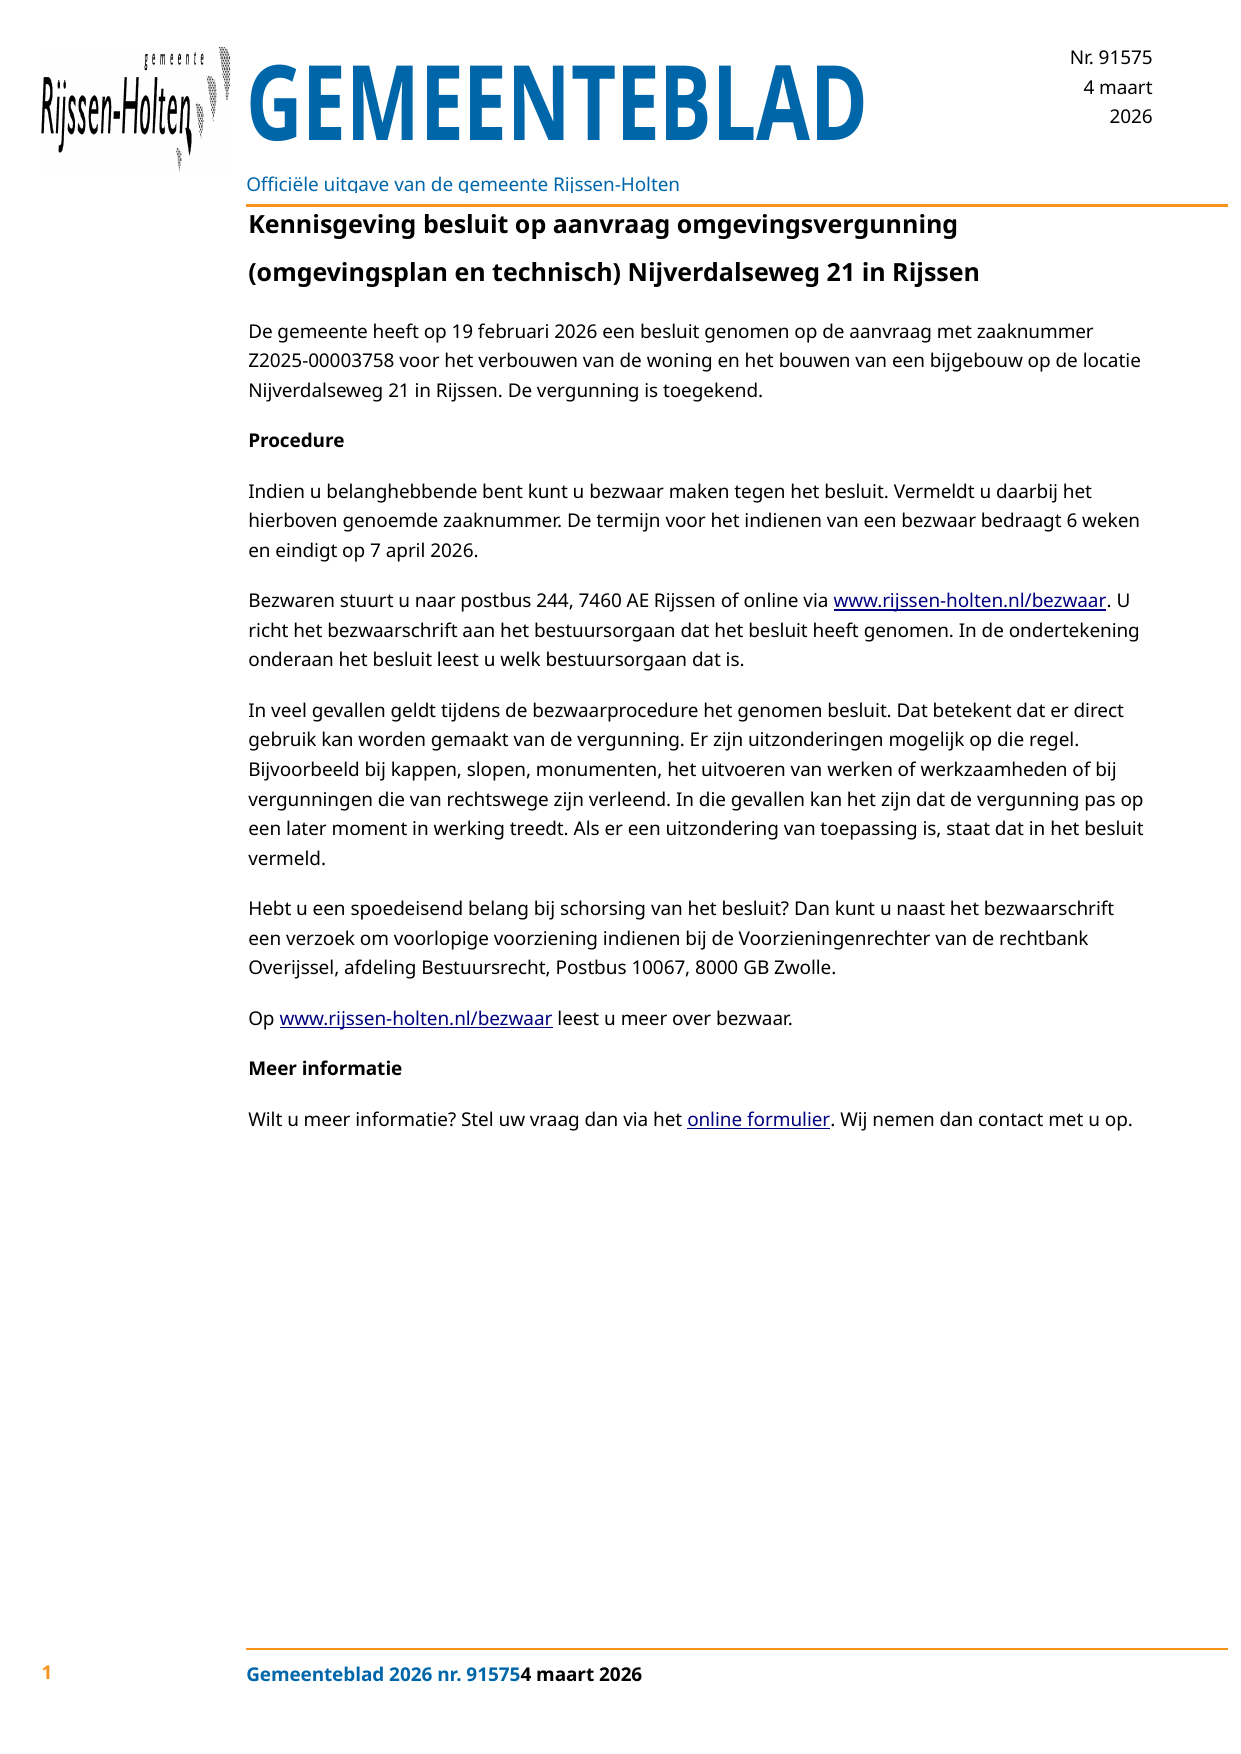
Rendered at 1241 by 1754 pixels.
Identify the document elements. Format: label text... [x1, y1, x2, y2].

text Wilt u meer informatie? Stel uw vraag dan via het online formulier. Wij nemen dan contact met u op. [248, 1106, 1152, 1132]
text Meer informatie [248, 1055, 1152, 1081]
text Indien u belanghebbende bent kunt u bezwaar maken tegen het besluit. Vermeldt u daarbij het hierboven genoemde zaaknummer. De termijn voor het indienen van een bezwaar bedraagt 6 weken en eindigt op 7 april 2026. [248, 478, 1152, 563]
text In veel gevallen geldt tijdens de bezwaarprocedure het genomen besluit. Dat betekent dat er direct gebruik kan worden gemaakt van de vergunning. Er zijn uitzonderingen mogelijk op die regel. Bijvoorbeeld bij kappen, slopen, monumenten, het uitvoeren van werken of werkzaamheden of bij vergunningen die van rechtswege zijn verleend. In die gevallen kan het zijn dat de vergunning pas op een later moment in werking treedt. Als er een uitzondering van toepassing is, staat dat in het besluit vermeld. [248, 697, 1152, 871]
picture [41, 47, 231, 172]
text De gemeente heeft op 19 februari 2026 een besluit genomen op de aanvraag met zaaknummer Z2025-00003758 voor het verbouwen van de woning en het bouwen van een bijgebouw op de locatie Nijverdalseweg 21 in Rijssen. De vergunning is toegekend. [248, 318, 1152, 403]
text Op www.rijssen-holten.nl/bezwaar leest u meer over bezwaar. [248, 1005, 1152, 1031]
text Bezwaren stuurt u naar postbus 244, 7460 AE Rijssen of online via www.rijssen-holten.nl/bezwaar. U richt het bezwaarschrift aan het bestuursorgaan dat het besluit heeft genomen. In de ondertekening onderaan het besluit leest u welk bestuursorgaan dat is. [248, 587, 1152, 672]
text Procedure [248, 427, 1152, 453]
text Hebt u een spoedeisend belang bij schorsing van het besluit? Dan kunt u naast het bezwaarschrift een verzoek om voorlopige voorziening indienen bij de Voorzieningenrechter van de rechtbank Overijssel, afdeling Bestuursrecht, Postbus 10067, 8000 GB Zwolle. [248, 895, 1152, 980]
text Kennisgeving besluit op aanvraag omgevingsvergunning (omgevingsplan en technisch) Nijverdalseweg 21 in Rijssen [248, 207, 1152, 288]
